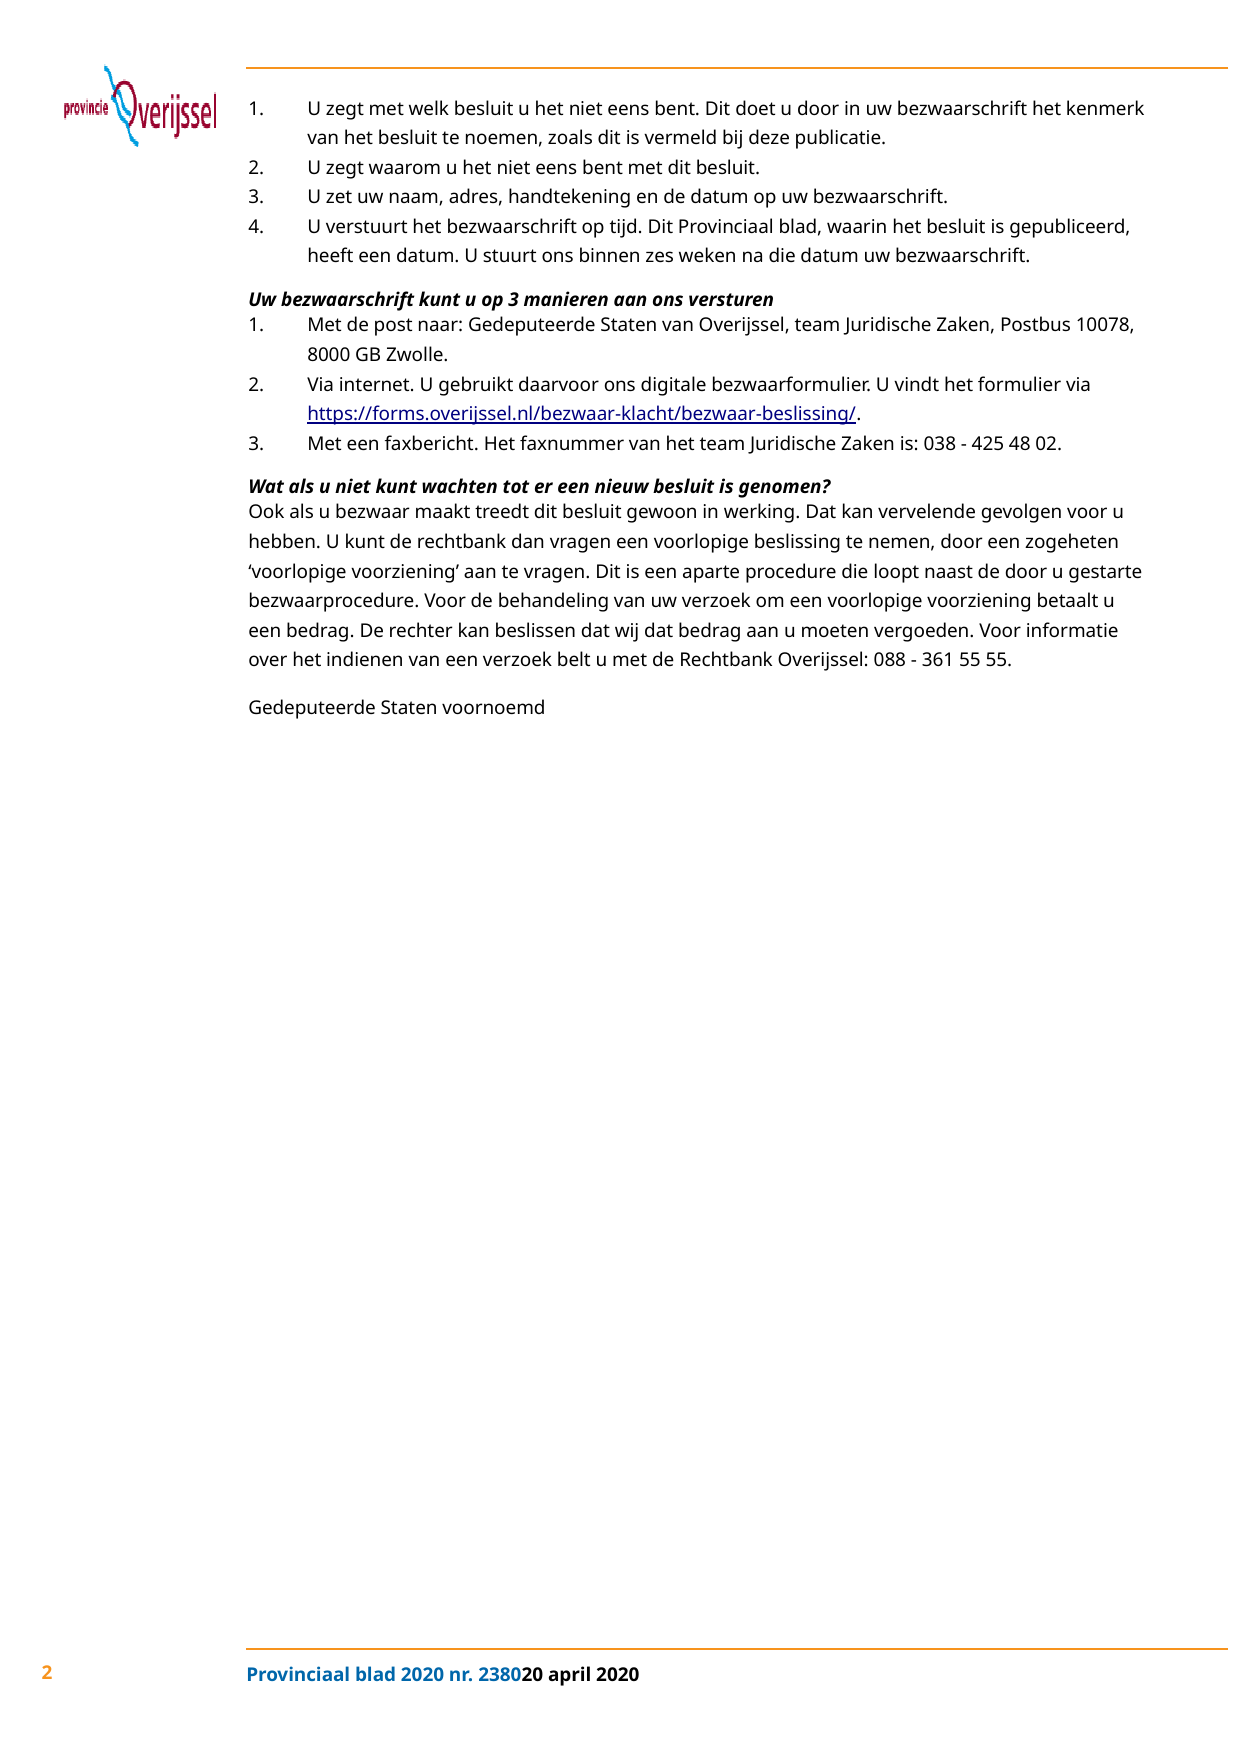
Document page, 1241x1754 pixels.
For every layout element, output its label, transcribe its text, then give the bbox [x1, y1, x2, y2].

list U verstuurt het bezwaarschrift op tijd. Dit Provinciaal blad, waarin het besluit is gepubliceerd, heeft een datum. U stuurt ons binnen zes weken na die datum uw bezwaarschrift. [248, 213, 1152, 268]
list U zet uw naam, adres, handtekening en de datum op uw bezwaarschrift. [248, 183, 1152, 209]
picture [41, 47, 231, 172]
text Uw bezwaarschrift kunt u op 3 manieren aan ons versturen [248, 286, 1152, 312]
list U zegt met welk besluit u het niet eens bent. Dit doet u door in uw bezwaarschrift het kenmerk van het besluit te noemen, zoals dit is vermeld bij deze publicatie. [248, 95, 1152, 150]
list U zegt waarom u het niet eens bent met dit besluit. [248, 154, 1152, 180]
list Met een faxbericht. Het faxnummer van het team Juridische Zaken is: 038 - 425 48 02. [248, 430, 1152, 456]
text Wat als u niet kunt wachten tot er een nieuw besluit is genomen? [248, 473, 1152, 499]
text Gedeputeerde Staten voornoemd [248, 694, 1152, 720]
list Met de post naar: Gedeputeerde Staten van Overijssel, team Juridische Zaken, Postbus 10078, 8000 GB Zwolle. [248, 312, 1152, 367]
text Ook als u bezwaar maakt treedt dit besluit gewoon in werking. Dat kan vervelende gevolgen voor u hebben. U kunt de rechtbank dan vragen een voorlopige beslissing te nemen, door een zogeheten ‘voorlopige voorziening’ aan te vragen. Dit is een aparte procedure die loopt naast de door u gestarte bezwaarprocedure. Voor de behandeling van uw verzoek om een voorlopige voorziening betaalt u een bedrag. De rechter kan beslissen dat wij dat bedrag aan u moeten vergoeden. Voor informatie over het indienen van een verzoek belt u met de Rechtbank Overijssel: 088 - 361 55 55. [248, 499, 1152, 672]
list Via internet. U gebruikt daarvoor ons digitale bezwaarformulier. U vindt het formulier via https://forms.overijssel.nl/bezwaar-klacht/bezwaar-beslissing/. [248, 371, 1152, 426]
